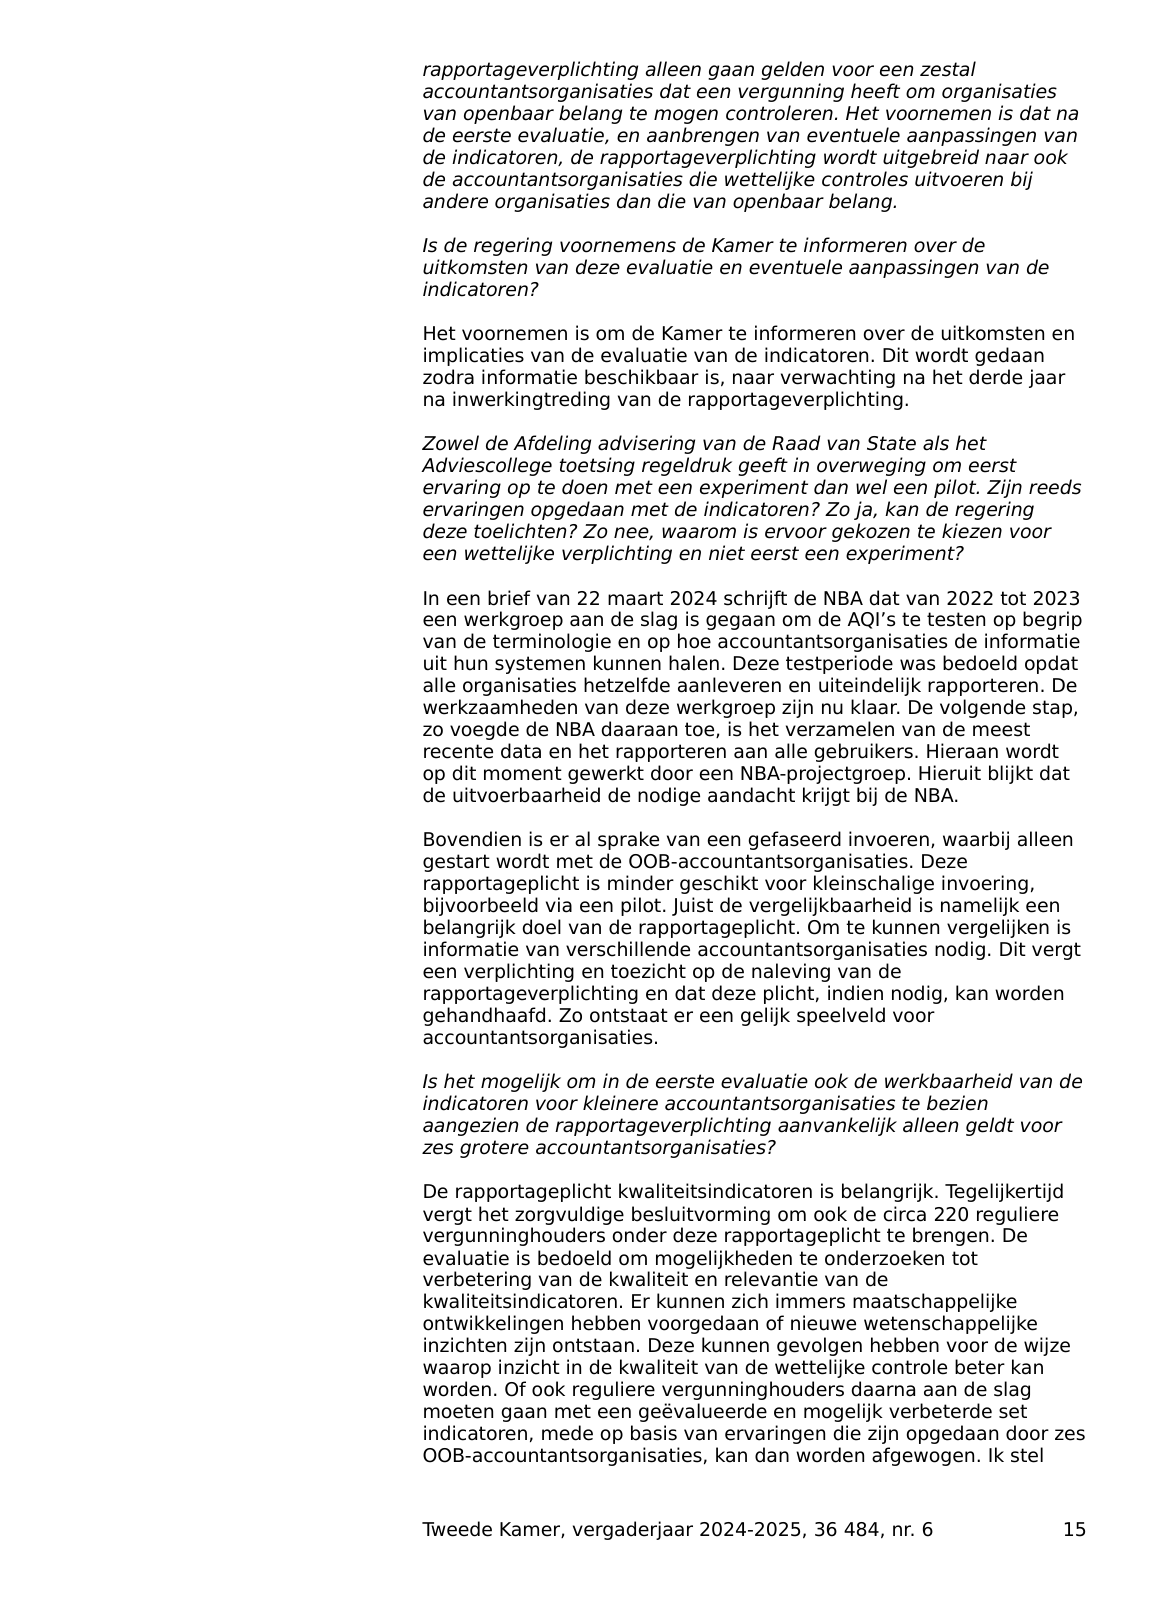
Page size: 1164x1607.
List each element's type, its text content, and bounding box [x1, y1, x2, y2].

text Is het mogelijk om in de eerste evaluatie ook de werkbaarheid van de indicatoren voor kleinere accountantsorganisaties te bezien aangezien de rapportageverplichting aanvankelijk alleen geldt voor zes grotere accountantsorganisaties? [422, 1071, 1087, 1159]
text In een brief van 22 maart 2024 schrijft de NBA dat van 2022 tot 2023 een werkgroep aan de slag is gegaan om de AQI’s te testen op begrip van de terminologie en op hoe accountantsorganisaties de informatie uit hun systemen kunnen halen. Deze testperiode was bedoeld opdat alle organisaties hetzelfde aanleveren en uiteindelijk rapporteren. De werkzaamheden van deze werkgroep zijn nu klaar. De volgende stap, zo voegde de NBA daaraan toe, is het verzamelen van de meest recente data en het rapporteren aan alle gebruikers. Hieraan wordt op dit moment gewerkt door een NBA-projectgroep. Hieruit blijkt dat de uitvoerbaarheid de nodige aandacht krijgt bij de NBA. [422, 587, 1087, 807]
text Het voornemen is om de Kamer te informeren over de uitkomsten en implicaties van de evaluatie van de indicatoren. Dit wordt gedaan zodra informatie beschikbaar is, naar verwachting na het derde jaar na inwerkingtreding van de rapportageverplichting. [422, 323, 1087, 411]
text Zowel de Afdeling advisering van de Raad van State als het Adviescollege toetsing regeldruk geeft in overweging om eerst ervaring op te doen met een experiment dan wel een pilot. Zijn reeds ervaringen opgedaan met de indicatoren? Zo ja, kan de regering deze toelichten? Zo nee, waarom is ervoor gekozen te kiezen voor een wettelijke verplichting en niet eerst een experiment? [422, 433, 1087, 565]
text Is de regering voornemens de Kamer te informeren over de uitkomsten van deze evaluatie en eventuele aanpassingen van de indicatoren? [422, 235, 1087, 301]
text rapportageverplichting alleen gaan gelden voor een zestal accountantsorganisaties dat een vergunning heeft om organisaties van openbaar belang te mogen controleren. Het voornemen is dat na de eerste evaluatie, en aanbrengen van eventuele aanpassingen van de indicatoren, de rapportageverplichting wordt uitgebreid naar ook de accountantsorganisaties die wettelijke controles uitvoeren bij andere organisaties dan die van openbaar belang. [422, 59, 1087, 213]
text De rapportageplicht kwaliteitsindicatoren is belangrijk. Tegelijkertijd vergt het zorgvuldige besluitvorming om ook de circa 220 reguliere vergunninghouders onder deze rapportageplicht te brengen. De evaluatie is bedoeld om mogelijkheden te onderzoeken tot verbetering van de kwaliteit en relevantie van de kwaliteitsindicatoren. Er kunnen zich immers maatschappelijke ontwikkelingen hebben voorgedaan of nieuwe wetenschappelijke inzichten zijn ontstaan. Deze kunnen gevolgen hebben voor de wijze waarop inzicht in de kwaliteit van de wettelijke controle beter kan worden. Of ook reguliere vergunninghouders daarna aan de slag moeten gaan met een geëvalueerde en mogelijk verbeterde set indicatoren, mede op basis van ervaringen die zijn opgedaan door zes OOB-accountantsorganisaties, kan dan worden afgewogen. Ik stel [422, 1181, 1087, 1467]
text Bovendien is er al sprake van een gefaseerd invoeren, waarbij alleen gestart wordt met de OOB-accountantsorganisaties. Deze rapportageplicht is minder geschikt voor kleinschalige invoering, bijvoorbeeld via een pilot. Juist de vergelijkbaarheid is namelijk een belangrijk doel van de rapportageplicht. Om te kunnen vergelijken is informatie van verschillende accountantsorganisaties nodig. Dit vergt een verplichting en toezicht op de naleving van de rapportageverplichting en dat deze plicht, indien nodig, kan worden gehandhaafd. Zo ontstaat er een gelijk speelveld voor accountantsorganisaties. [422, 829, 1087, 1049]
